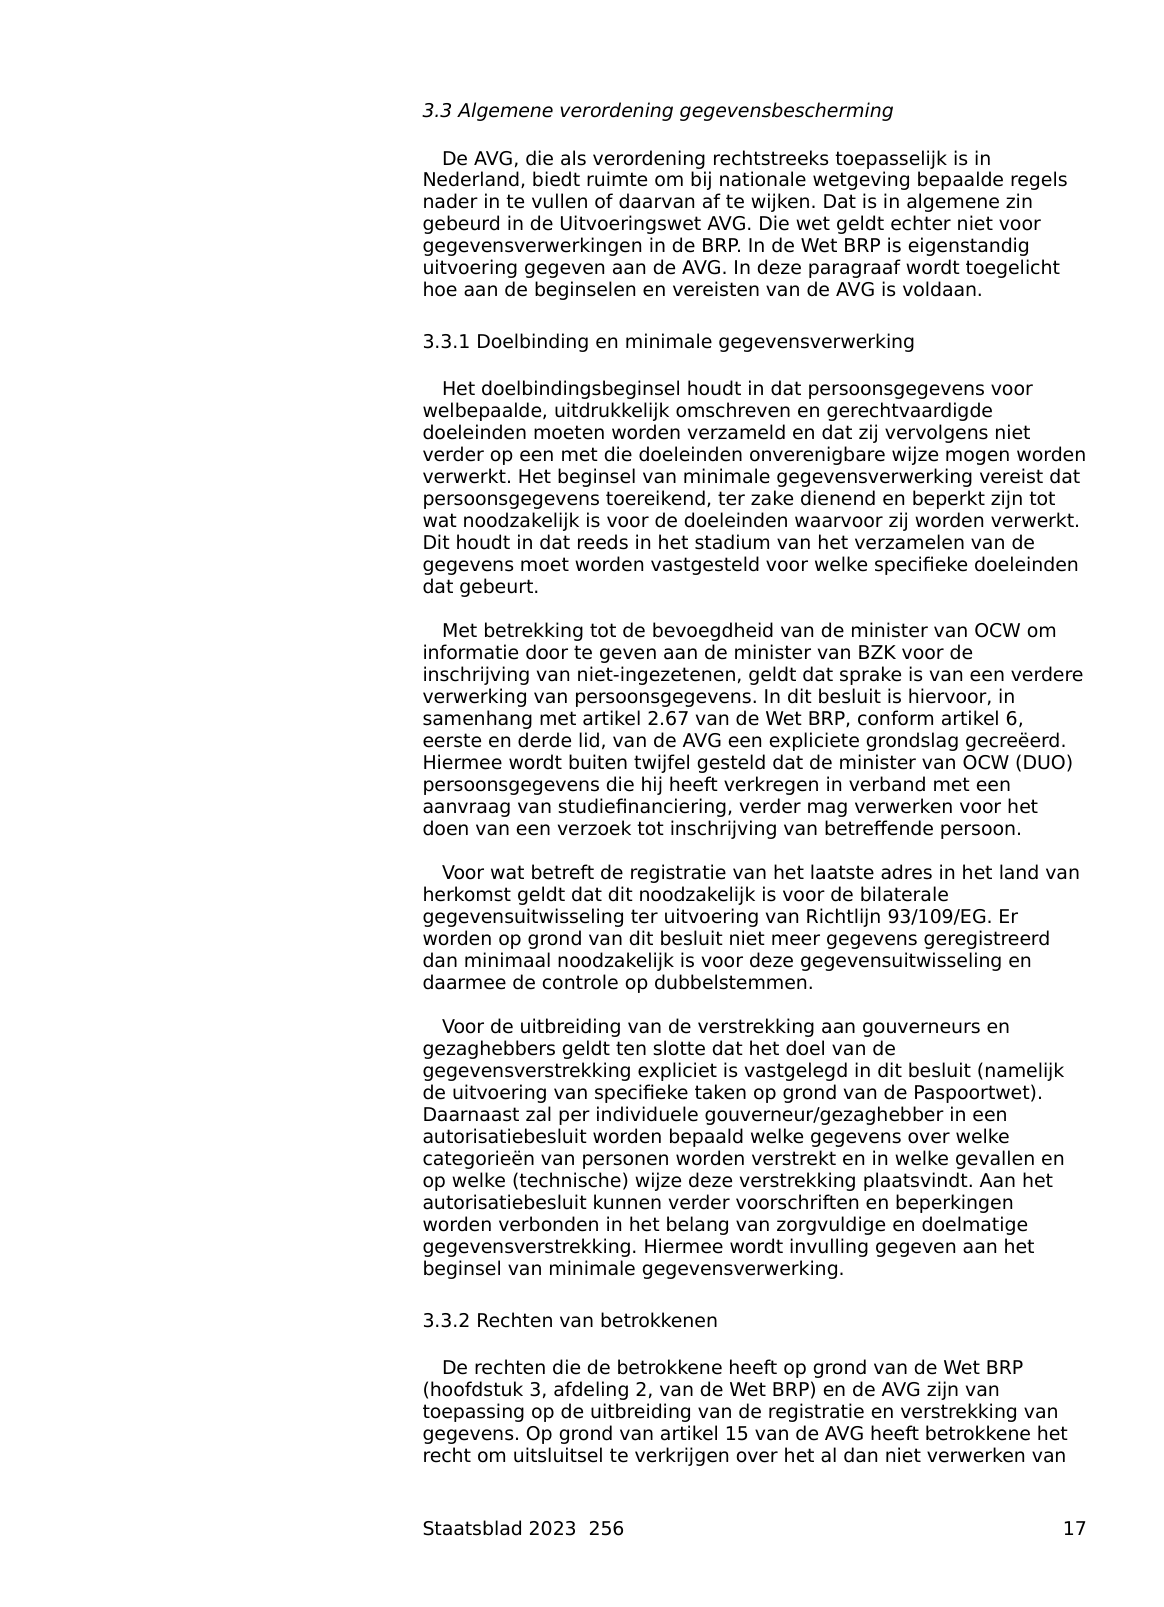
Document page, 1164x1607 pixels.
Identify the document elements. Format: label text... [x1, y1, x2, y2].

subtitle 3.3.2 Rechten van betrokkenen [422, 1310, 1087, 1332]
text Voor wat betreft de registratie van het laatste adres in het land van herkomst geldt dat dit noodzakelijk is voor de bilaterale gegevensuitwisseling ter uitvoering van Richtlijn 93/109/EG. Er worden op grond van dit besluit niet meer gegevens geregistreerd dan minimaal noodzakelijk is voor deze gegevensuitwisseling en daarmee de controle op dubbelstemmen. [422, 862, 1087, 994]
text Het doelbindingsbeginsel houdt in dat persoonsgegevens voor welbepaalde, uitdrukkelijk omschreven en gerechtvaardigde doeleinden moeten worden verzameld en dat zij vervolgens niet verder op een met die doeleinden onverenigbare wijze mogen worden verwerkt. Het beginsel van minimale gegevensverwerking vereist dat persoonsgegevens toereikend, ter zake dienend en beperkt zijn tot wat noodzakelijk is voor de doeleinden waarvoor zij worden verwerkt. Dit houdt in dat reeds in het stadium van het verzamelen van de gegevens moet worden vastgesteld voor welke specifieke doeleinden dat gebeurt. [422, 378, 1087, 598]
text De AVG, die als verordening rechtstreeks toepasselijk is in Nederland, biedt ruimte om bij nationale wetgeving bepaalde regels nader in te vullen of daarvan af te wijken. Dat is in algemene zin gebeurd in de Uitvoeringswet AVG. Die wet geldt echter niet voor gegevensverwerkingen in de BRP. In de Wet BRP is eigenstandig uitvoering gegeven aan de AVG. In deze paragraaf wordt toegelicht hoe aan de beginselen en vereisten van de AVG is voldaan. [422, 147, 1087, 301]
text Met betrekking tot de bevoegdheid van de minister van OCW om informatie door te geven aan de minister van BZK voor de inschrijving van niet-ingezetenen, geldt dat sprake is van een verdere verwerking van persoonsgegevens. In dit besluit is hiervoor, in samenhang met artikel 2.67 van de Wet BRP, conform artikel 6, eerste en derde lid, van de AVG een expliciete grondslag gecreëerd. Hiermee wordt buiten twijfel gesteld dat de minister van OCW (DUO) persoonsgegevens die hij heeft verkregen in verband met een aanvraag van studiefinanciering, verder mag verwerken voor het doen van een verzoek tot inschrijving van betreffende persoon. [422, 620, 1087, 840]
text Voor de uitbreiding van de verstrekking aan gouverneurs en gezaghebbers geldt ten slotte dat het doel van de gegevensverstrekking expliciet is vastgelegd in dit besluit (namelijk de uitvoering van specifieke taken op grond van de Paspoortwet). Daarnaast zal per individuele gouverneur/gezaghebber in een autorisatiebesluit worden bepaald welke gegevens over welke categorieën van personen worden verstrekt en in welke gevallen en op welke (technische) wijze deze verstrekking plaatsvindt. Aan het autorisatiebesluit kunnen verder voorschriften en beperkingen worden verbonden in het belang van zorgvuldige en doelmatige gegevensverstrekking. Hiermee wordt invulling gegeven aan het beginsel van minimale gegevensverwerking. [422, 1016, 1087, 1280]
subtitle 3.3.1 Doelbinding en minimale gegevensverwerking [422, 331, 1087, 353]
text De rechten die de betrokkene heeft op grond van de Wet BRP (hoofdstuk 3, afdeling 2, van de Wet BRP) en de AVG zijn van toepassing op de uitbreiding van de registratie en verstrekking van gegevens. Op grond van artikel 15 van de AVG heeft betrokkene het recht om uitsluitsel te verkrijgen over het al dan niet verwerken van [422, 1357, 1087, 1467]
subtitle 3.3 Algemene verordening gegevensbescherming [422, 100, 1087, 122]
